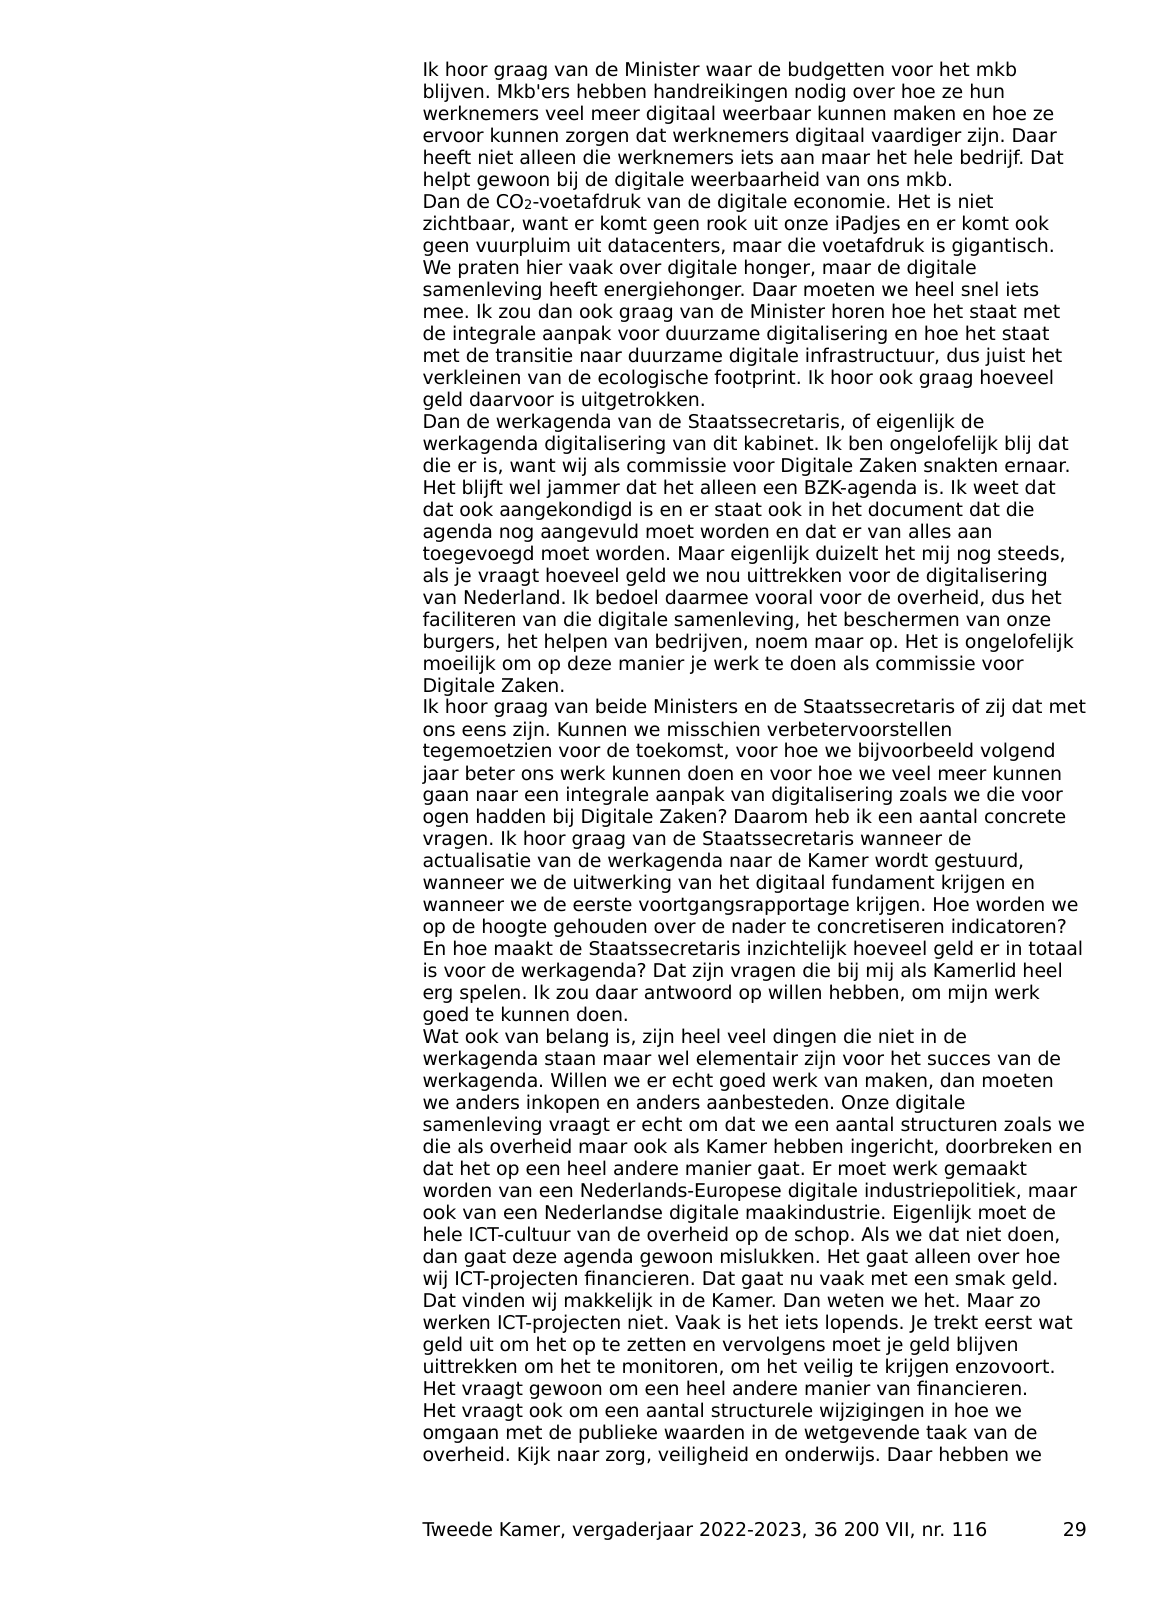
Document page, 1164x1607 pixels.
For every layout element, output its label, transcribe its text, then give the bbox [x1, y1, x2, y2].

text Ik hoor graag van de Minister waar de budgetten voor het mkb blijven. Mkb'ers hebben handreikingen nodig over hoe ze hun werknemers veel meer digitaal weerbaar kunnen maken en hoe ze ervoor kunnen zorgen dat werknemers digitaal vaardiger zijn. Daar heeft niet alleen die werknemers iets aan maar het hele bedrijf. Dat helpt gewoon bij de digitale weerbaarheid van ons mkb. [422, 59, 1087, 191]
text Ik hoor graag van beide Ministers en de Staatssecretaris of zij dat met ons eens zijn. Kunnen we misschien verbetervoorstellen tegemoetzien voor de toekomst, voor hoe we bijvoorbeeld volgend jaar beter ons werk kunnen doen en voor hoe we veel meer kunnen gaan naar een integrale aanpak van digitalisering zoals we die voor ogen hadden bij Digitale Zaken? Daarom heb ik een aantal concrete vragen. Ik hoor graag van de Staatssecretaris wanneer de actualisatie van de werkagenda naar de Kamer wordt gestuurd, wanneer we de uitwerking van het digitaal fundament krijgen en wanneer we de eerste voortgangsrapportage krijgen. Hoe worden we op de hoogte gehouden over de nader te concretiseren indicatoren? En hoe maakt de Staatssecretaris inzichtelijk hoeveel geld er in totaal is voor de werkagenda? Dat zijn vragen die bij mij als Kamerlid heel erg spelen. Ik zou daar antwoord op willen hebben, om mijn werk goed te kunnen doen. [422, 696, 1087, 1026]
text Wat ook van belang is, zijn heel veel dingen die niet in de werkagenda staan maar wel elementair zijn voor het succes van de werkagenda. Willen we er echt goed werk van maken, dan moeten we anders inkopen en anders aanbesteden. Onze digitale samenleving vraagt er echt om dat we een aantal structuren zoals we die als overheid maar ook als Kamer hebben ingericht, doorbreken en dat het op een heel andere manier gaat. Er moet werk gemaakt worden van een Nederlands-Europese digitale industriepolitiek, maar ook van een Nederlandse digitale maakindustrie. Eigenlijk moet de hele ICT-cultuur van de overheid op de schop. Als we dat niet doen, dan gaat deze agenda gewoon mislukken. Het gaat alleen over hoe wij ICT-projecten financieren. Dat gaat nu vaak met een smak geld. Dat vinden wij makkelijk in de Kamer. Dan weten we het. Maar zo werken ICT-projecten niet. Vaak is het iets lopends. Je trekt eerst wat geld uit om het op te zetten en vervolgens moet je geld blijven uittrekken om het te monitoren, om het veilig te krijgen enzovoort. Het vraagt gewoon om een heel andere manier van financieren. [422, 1026, 1087, 1400]
text Het vraagt ook om een aantal structurele wijzigingen in hoe we omgaan met de publieke waarden in de wetgevende taak van de overheid. Kijk naar zorg, veiligheid en onderwijs. Daar hebben we [422, 1400, 1087, 1466]
text Dan de werkagenda van de Staatssecretaris, of eigenlijk de werkagenda digitalisering van dit kabinet. Ik ben ongelofelijk blij dat die er is, want wij als commissie voor Digitale Zaken snakten ernaar. Het blijft wel jammer dat het alleen een BZK-agenda is. Ik weet dat dat ook aangekondigd is en er staat ook in het document dat die agenda nog aangevuld moet worden en dat er van alles aan toegevoegd moet worden. Maar eigenlijk duizelt het mij nog steeds, als je vraagt hoeveel geld we nou uittrekken voor de digitalisering van Nederland. Ik bedoel daarmee vooral voor de overheid, dus het faciliteren van die digitale samenleving, het beschermen van onze burgers, het helpen van bedrijven, noem maar op. Het is ongelofelijk moeilijk om op deze manier je werk te doen als commissie voor Digitale Zaken. [422, 411, 1087, 696]
text Dan de CO2-voetafdruk van de digitale economie. Het is niet zichtbaar, want er komt geen rook uit onze iPadjes en er komt ook geen vuurpluim uit datacenters, maar die voetafdruk is gigantisch. We praten hier vaak over digitale honger, maar de digitale samenleving heeft energiehonger. Daar moeten we heel snel iets mee. Ik zou dan ook graag van de Minister horen hoe het staat met de integrale aanpak voor duurzame digitalisering en hoe het staat met de transitie naar duurzame digitale infrastructuur, dus juist het verkleinen van de ecologische footprint. Ik hoor ook graag hoeveel geld daarvoor is uitgetrokken. [422, 191, 1087, 411]
